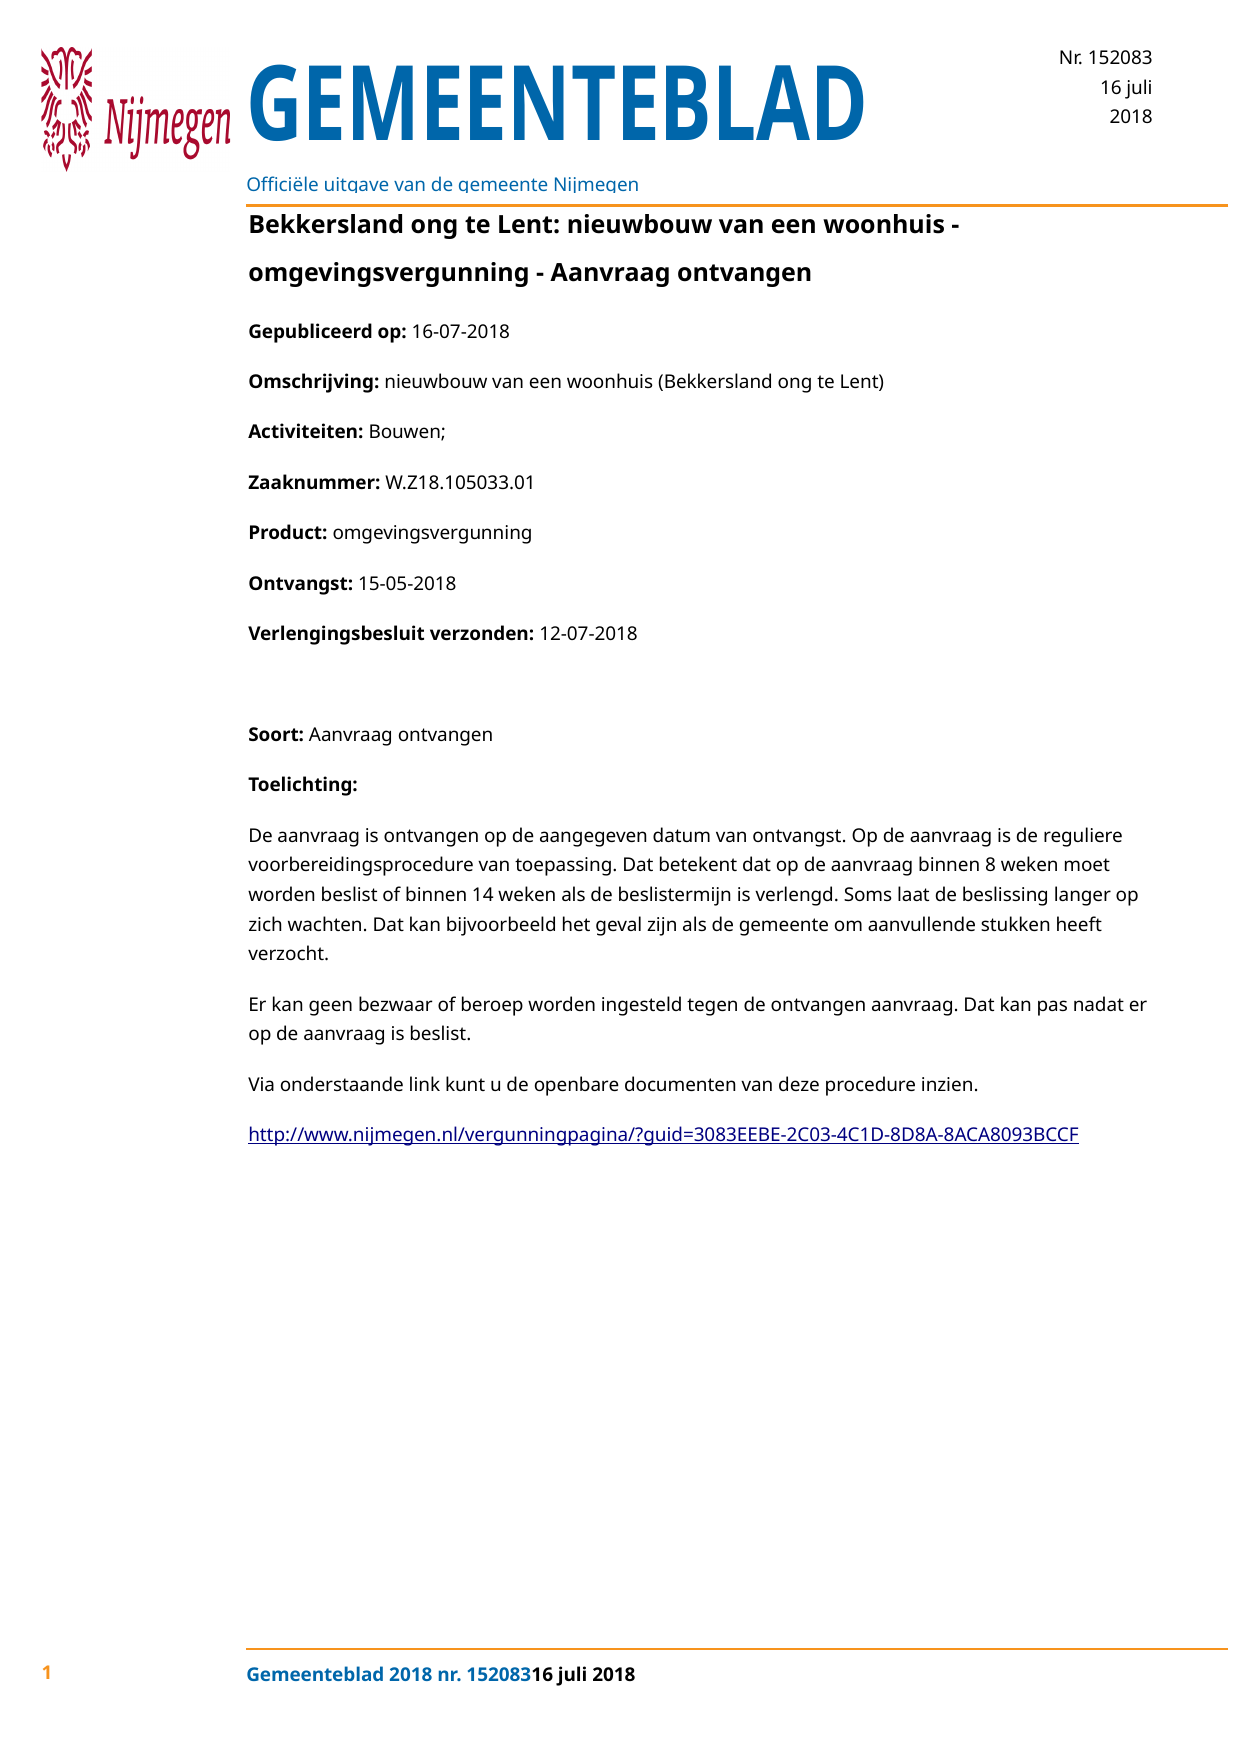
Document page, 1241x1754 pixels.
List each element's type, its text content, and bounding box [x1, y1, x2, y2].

text De aanvraag is ontvangen op de aangegeven datum van ontvangst. Op de aanvraag is de reguliere voorbereidingsprocedure van toepassing. Dat betekent dat op de aanvraag binnen 8 weken moet worden beslist of binnen 14 weken als de beslistermijn is verlengd. Soms laat de beslissing langer op zich wachten. Dat kan bijvoorbeeld het geval zijn als de gemeente om aanvullende stukken heeft verzocht. [248, 822, 1152, 966]
text Ontvangst: 15-05-2018 [248, 570, 1152, 596]
text Activiteiten: Bouwen; [248, 419, 1152, 444]
text Zaaknummer: W.Z18.105033.01 [248, 469, 1152, 495]
text http://www.nijmegen.nl/vergunningpagina/?guid=3083EEBE-2C03-4C1D-8D8A-8ACA8093BCCF [248, 1121, 1152, 1147]
text Toelichting: [248, 772, 1152, 797]
text Soort: Aanvraag ontvangen [248, 721, 1152, 747]
text Product: omgevingsvergunning [248, 519, 1152, 545]
text Er kan geen bezwaar of beroep worden ingesteld tegen de ontvangen aanvraag. Dat kan pas nadat er op de aanvraag is beslist. [248, 991, 1152, 1046]
text Verlengingsbesluit verzonden: 12-07-2018 [248, 620, 1152, 646]
text Bekkersland ong te Lent: nieuwbouw van een woonhuis - omgevingsvergunning - Aanvraag ontvangen [248, 207, 1152, 288]
picture [41, 47, 231, 172]
text Omschrijving: nieuwbouw van een woonhuis (Bekkersland ong te Lent) [248, 368, 1152, 394]
text Via onderstaande link kunt u de openbare documenten van deze procedure inzien. [248, 1071, 1152, 1097]
text Gepubliceerd op: 16-07-2018 [248, 318, 1152, 344]
